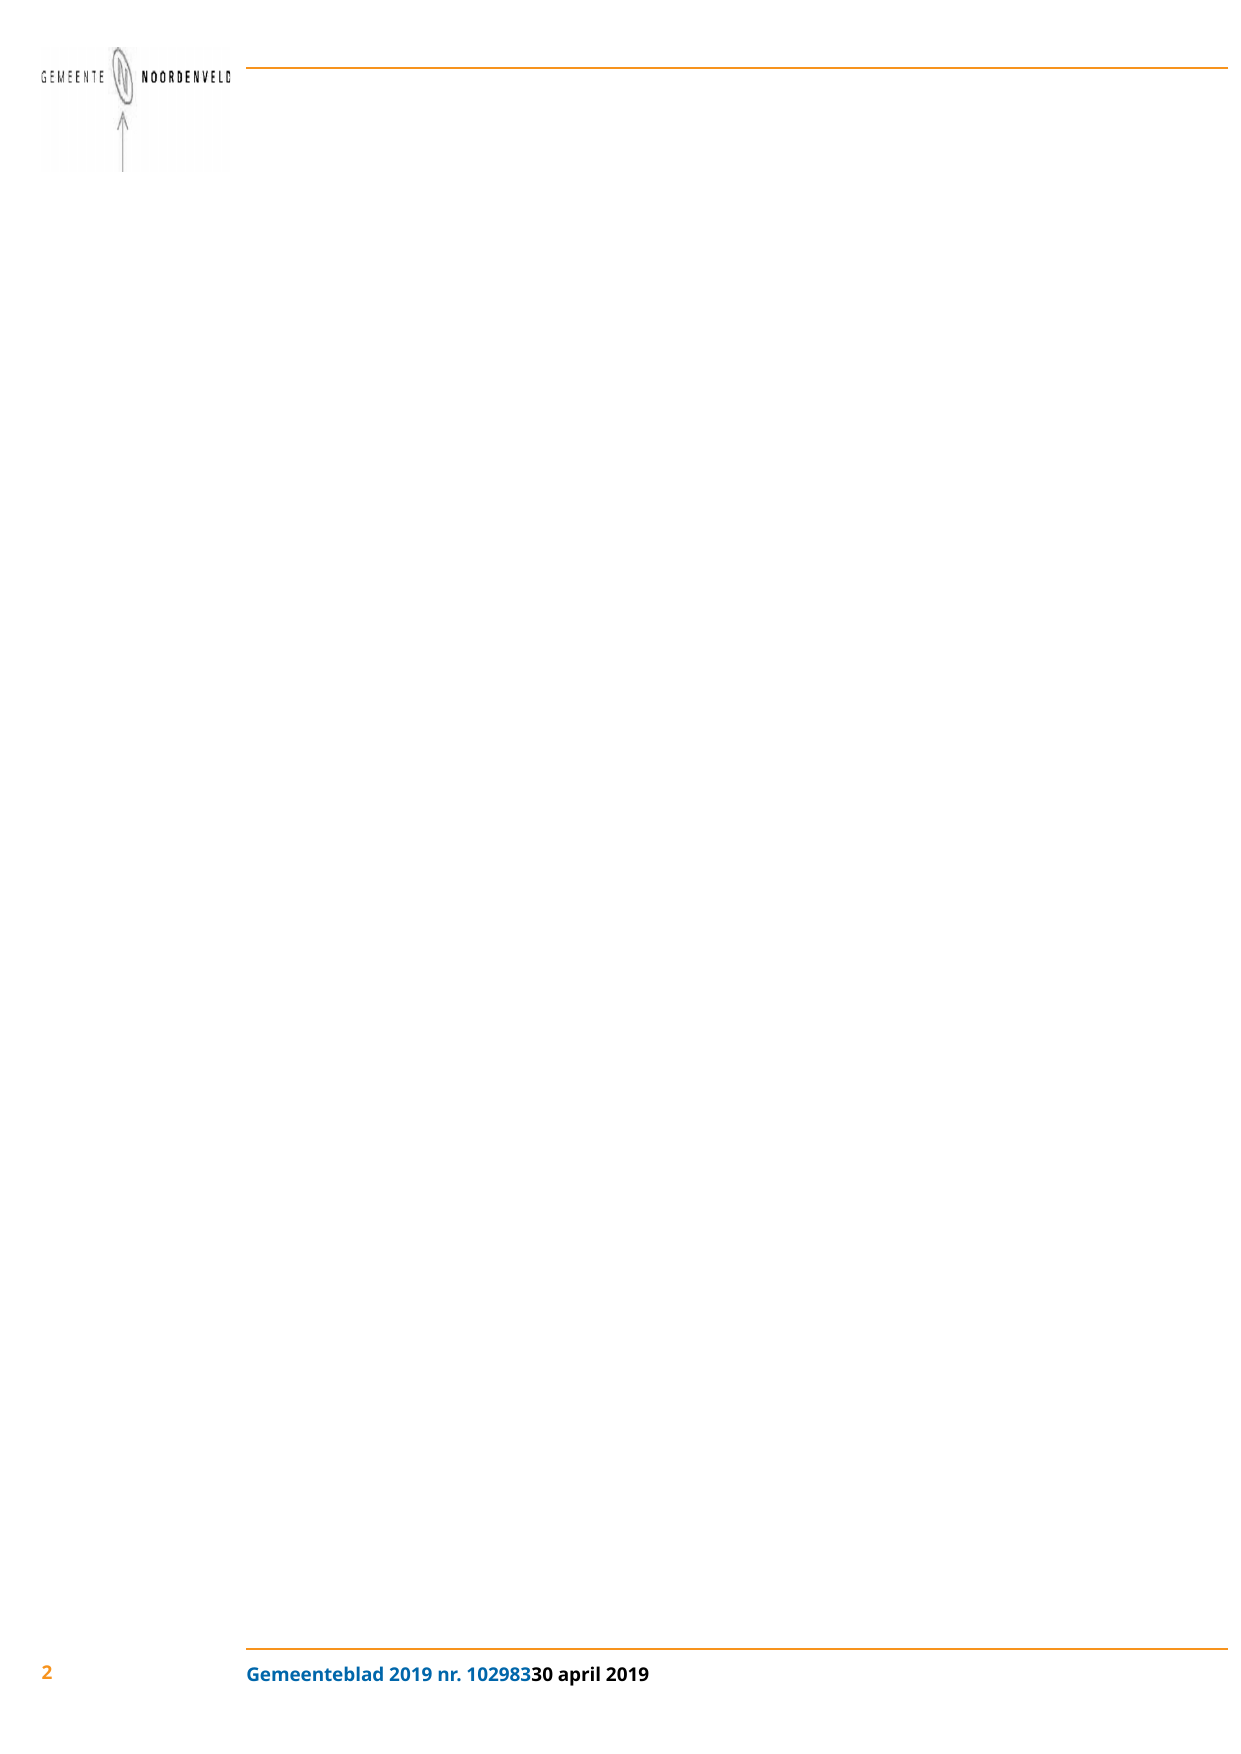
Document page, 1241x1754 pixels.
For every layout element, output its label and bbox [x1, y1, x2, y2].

picture [41, 47, 231, 172]
